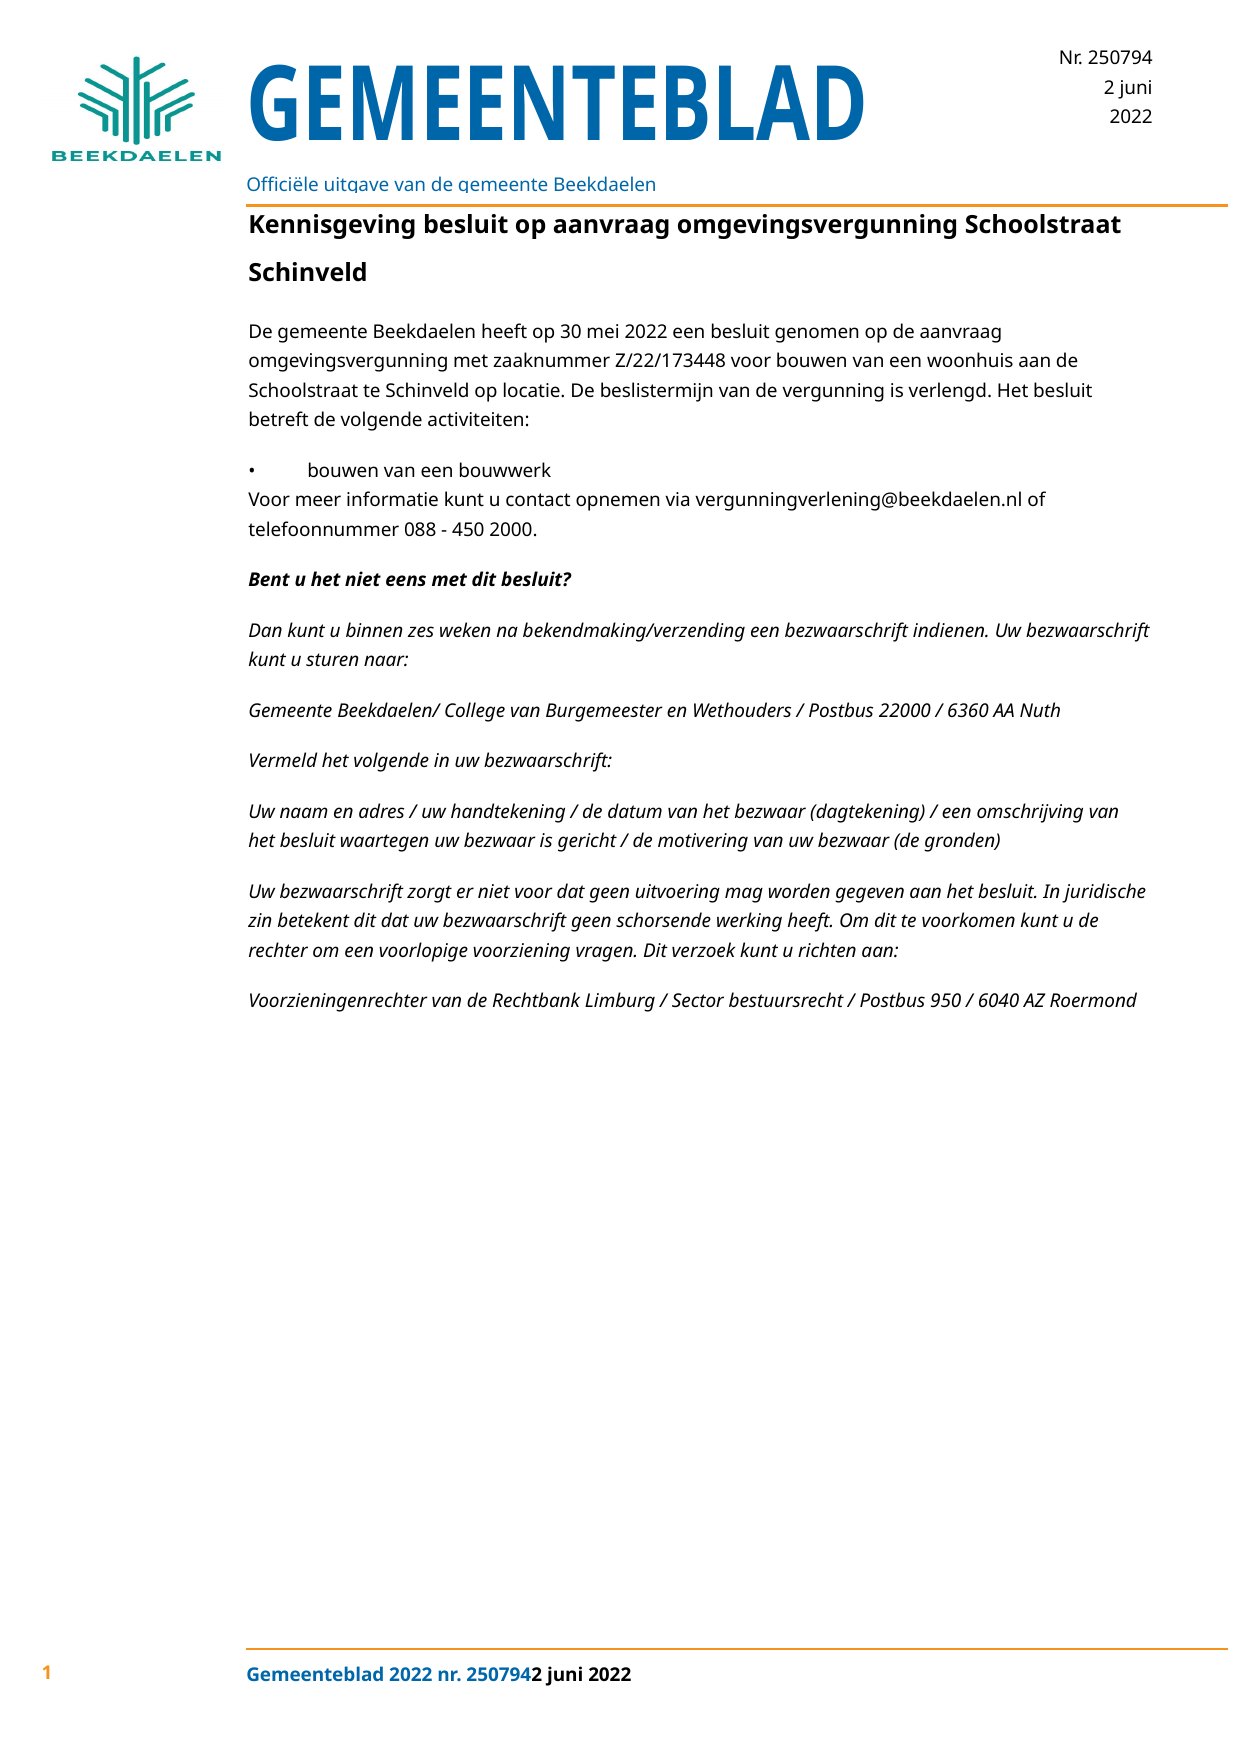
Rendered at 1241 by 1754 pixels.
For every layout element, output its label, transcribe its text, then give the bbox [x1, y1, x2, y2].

text Bent u het niet eens met dit besluit? [248, 567, 1152, 592]
text Uw naam en adres / uw handtekening / de datum van het bezwaar (dagtekening) / een omschrijving van het besluit waartegen uw bezwaar is gericht / de motivering van uw bezwaar (de gronden) [248, 798, 1152, 853]
text Kennisgeving besluit op aanvraag omgevingsvergunning Schoolstraat Schinveld [248, 207, 1152, 288]
text Gemeente Beekdaelen/ College van Burgemeester en Wethouders / Postbus 22000 / 6360 AA Nuth [248, 697, 1152, 723]
text Voor meer informatie kunt u contact opnemen via vergunningverlening@beekdaelen.nl of telefoonnummer 088 - 450 2000. [248, 487, 1152, 542]
text Voorzieningenrechter van de Rechtbank Limburg / Sector bestuursrecht / Postbus 950 / 6040 AZ Roermond [248, 987, 1152, 1013]
text De gemeente Beekdaelen heeft op 30 mei 2022 een besluit genomen op de aanvraag omgevingsvergunning met zaaknummer Z/22/173448 voor bouwen van een woonhuis aan de Schoolstraat te Schinveld op locatie. De beslistermijn van de vergunning is verlengd. Het besluit betreft de volgende activiteiten: [248, 318, 1152, 432]
picture [41, 47, 231, 172]
text Dan kunt u binnen zes weken na bekendmaking/verzending een bezwaarschrift indienen. Uw bezwaarschrift kunt u sturen naar: [248, 617, 1152, 672]
text Uw bezwaarschrift zorgt er niet voor dat geen uitvoering mag worden gegeven aan het besluit. In juridische zin betekent dit dat uw bezwaarschrift geen schorsende werking heeft. Om dit te voorkomen kunt u de rechter om een voorlopige voorziening vragen. Dit verzoek kunt u richten aan: [248, 878, 1152, 963]
text Vermeld het volgende in uw bezwaarschrift: [248, 747, 1152, 773]
list bouwen van een bouwwerk [248, 457, 1152, 483]
